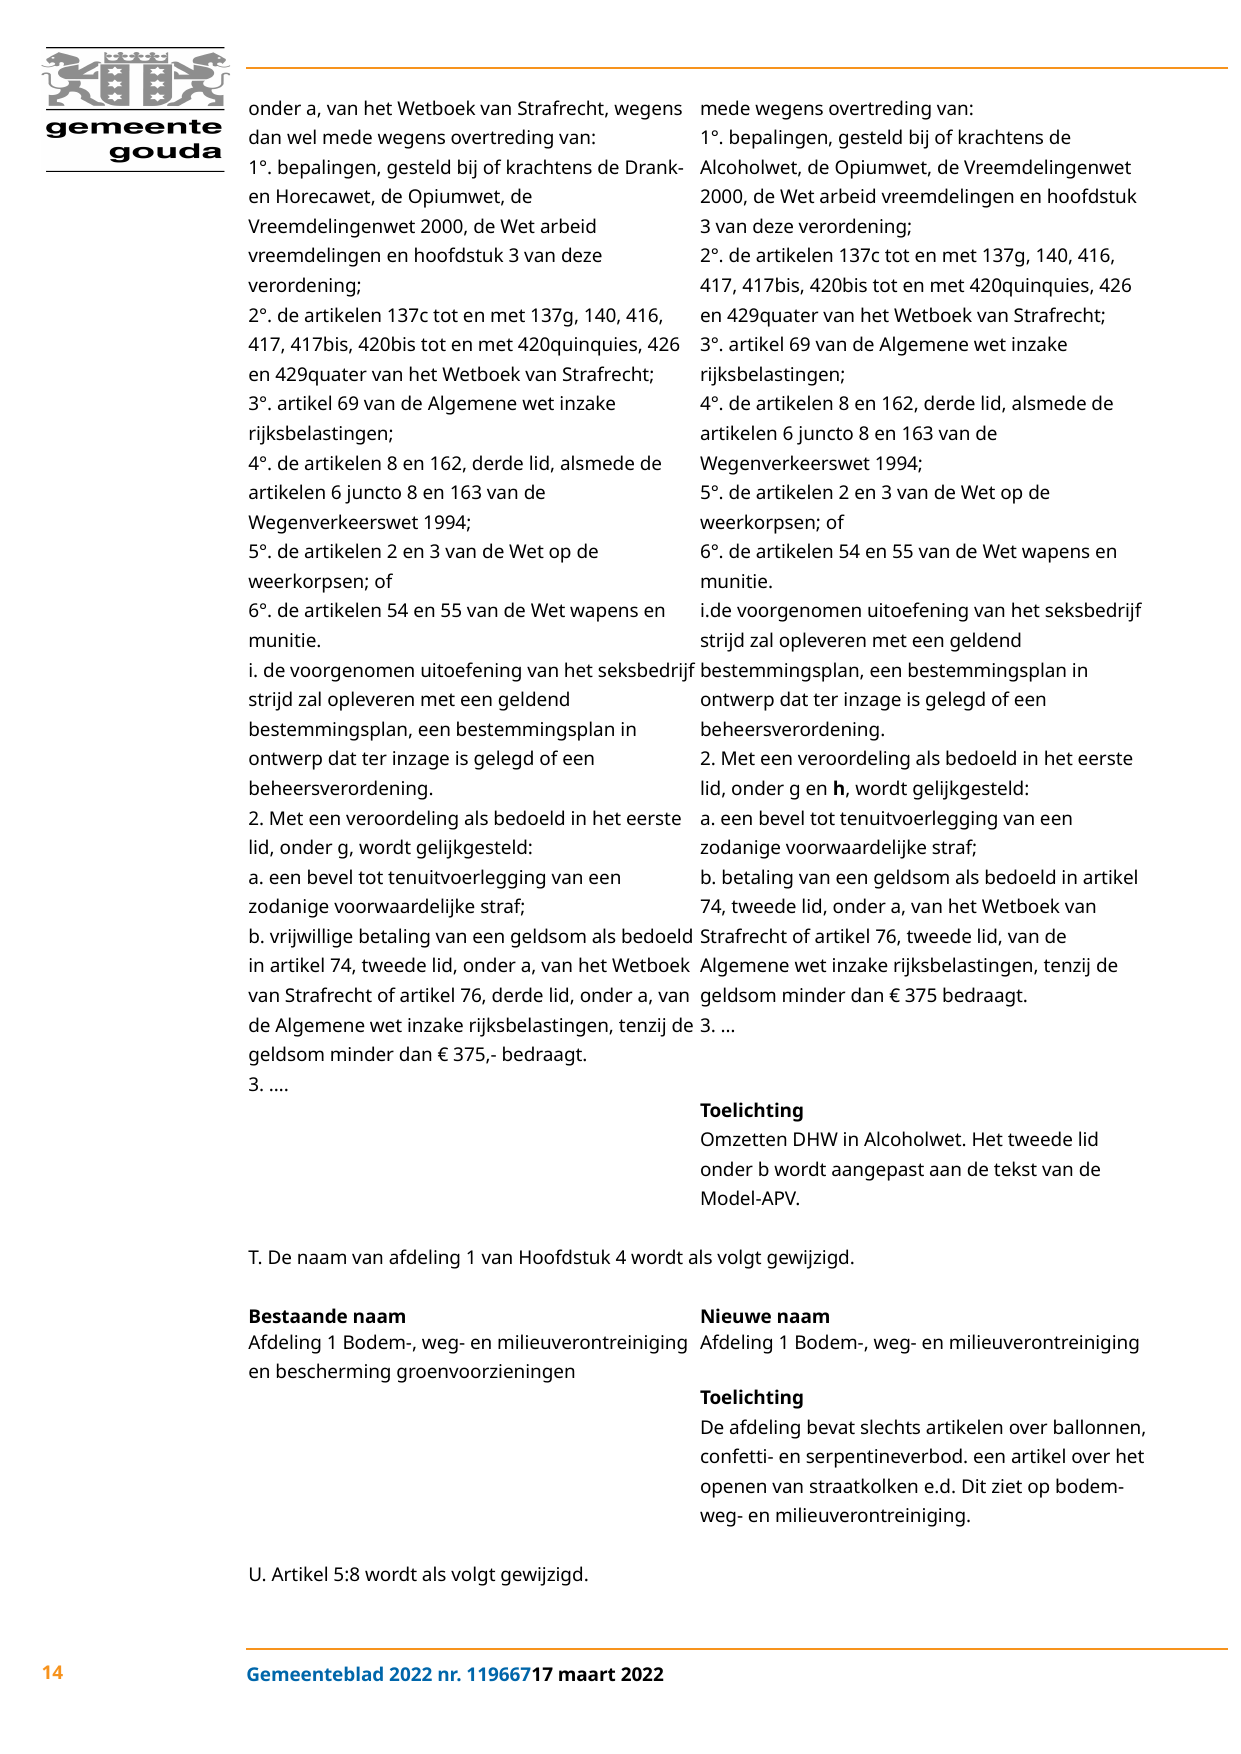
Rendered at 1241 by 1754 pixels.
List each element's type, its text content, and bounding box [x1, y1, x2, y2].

table_cell mede wegens overtreding van: 1°. bepalingen, gesteld bij of krachtens de Alcoholwet, de Opiumwet, de Vreemdelingenwet 2000, de Wet arbeid vreemdelingen en hoofdstuk 3 van deze verordening; 2°. de artikelen 137c tot en met 137g, 140, 416, 417, 417bis, 420bis tot en met 420quinquies, 426 en 429quater van het Wetboek van Strafrecht; 3°. artikel 69 van de Algemene wet inzake rijksbelastingen; 4°. de artikelen 8 en 162, derde lid, alsmede de artikelen 6 juncto 8 en 163 van de Wegenverkeerswet 1994; 5°. de artikelen 2 en 3 van de Wet op de weerkorpsen; of 6°. de artikelen 54 en 55 van de Wet wapens en munitie. i.de voorgenomen uitoefening van het seksbedrijf strijd zal opleveren met een geldend bestemmingsplan, een bestemmingsplan in ontwerp dat ter inzage is gelegd of een beheersverordening. 2. Met een veroordeling als bedoeld in het eerste lid, onder g en h, wordt gelijkgesteld: a. een bevel tot tenuitvoerlegging van een zodanige voorwaardelijke straf; b. betaling van een geldsom als bedoeld in artikel 74, tweede lid, onder a, van het Wetboek van Strafrecht of artikel 76, tweede lid, van de Algemene wet inzake rijksbelastingen, tenzij de geldsom minder dan € 375 bedraagt. 3. … [700, 95, 1152, 1097]
table_cell [248, 1097, 700, 1211]
table_cell Toelichting De afdeling bevat slechts artikelen over ballonnen, confetti- en serpentineverbod. een artikel over het openen van straatkolken e.d. Dit ziet op bodem- weg- en milieuverontreiniging. [700, 1384, 1152, 1528]
table_header Nieuwe naam [700, 1303, 1152, 1329]
table_header Bestaande naam [248, 1303, 700, 1329]
text U. Artikel 5:8 wordt als volgt gewijzigd. [248, 1561, 1152, 1587]
table_cell onder a, van het Wetboek van Strafrecht, wegens dan wel mede wegens overtreding van: 1°. bepalingen, gesteld bij of krachtens de Drank- en Horecawet, de Opiumwet, de Vreemdelingenwet 2000, de Wet arbeid vreemdelingen en hoofdstuk 3 van deze verordening; 2°. de artikelen 137c tot en met 137g, 140, 416, 417, 417bis, 420bis tot en met 420quinquies, 426 en 429quater van het Wetboek van Strafrecht; 3°. artikel 69 van de Algemene wet inzake rijksbelastingen; 4°. de artikelen 8 en 162, derde lid, alsmede de artikelen 6 juncto 8 en 163 van de Wegenverkeerswet 1994; 5°. de artikelen 2 en 3 van de Wet op de weerkorpsen; of 6°. de artikelen 54 en 55 van de Wet wapens en munitie. i. de voorgenomen uitoefening van het seksbedrijf strijd zal opleveren met een geldend bestemmingsplan, een bestemmingsplan in ontwerp dat ter inzage is gelegd of een beheersverordening. 2. Met een veroordeling als bedoeld in het eerste lid, onder g, wordt gelijkgesteld: a. een bevel tot tenuitvoerlegging van een zodanige voorwaardelijke straf; b. vrijwillige betaling van een geldsom als bedoeld in artikel 74, tweede lid, onder a, van het Wetboek van Strafrecht of artikel 76, derde lid, onder a, van de Algemene wet inzake rijksbelastingen, tenzij de geldsom minder dan € 375,- bedraagt. 3. …. [248, 95, 700, 1097]
table_cell Toelichting Omzetten DHW in Alcoholwet. Het tweede lid onder b wordt aangepast aan de tekst van de Model-APV. [700, 1097, 1152, 1211]
table_cell [248, 1384, 700, 1528]
table_cell Afdeling 1 Bodem-, weg- en milieuverontreiniging en bescherming groenvoorzieningen [248, 1329, 700, 1384]
text T. De naam van afdeling 1 van Hoofdstuk 4 wordt als volgt gewijzigd. [248, 1244, 1152, 1270]
table_cell Afdeling 1 Bodem-, weg- en milieuverontreiniging [700, 1329, 1152, 1384]
picture [41, 47, 231, 172]
